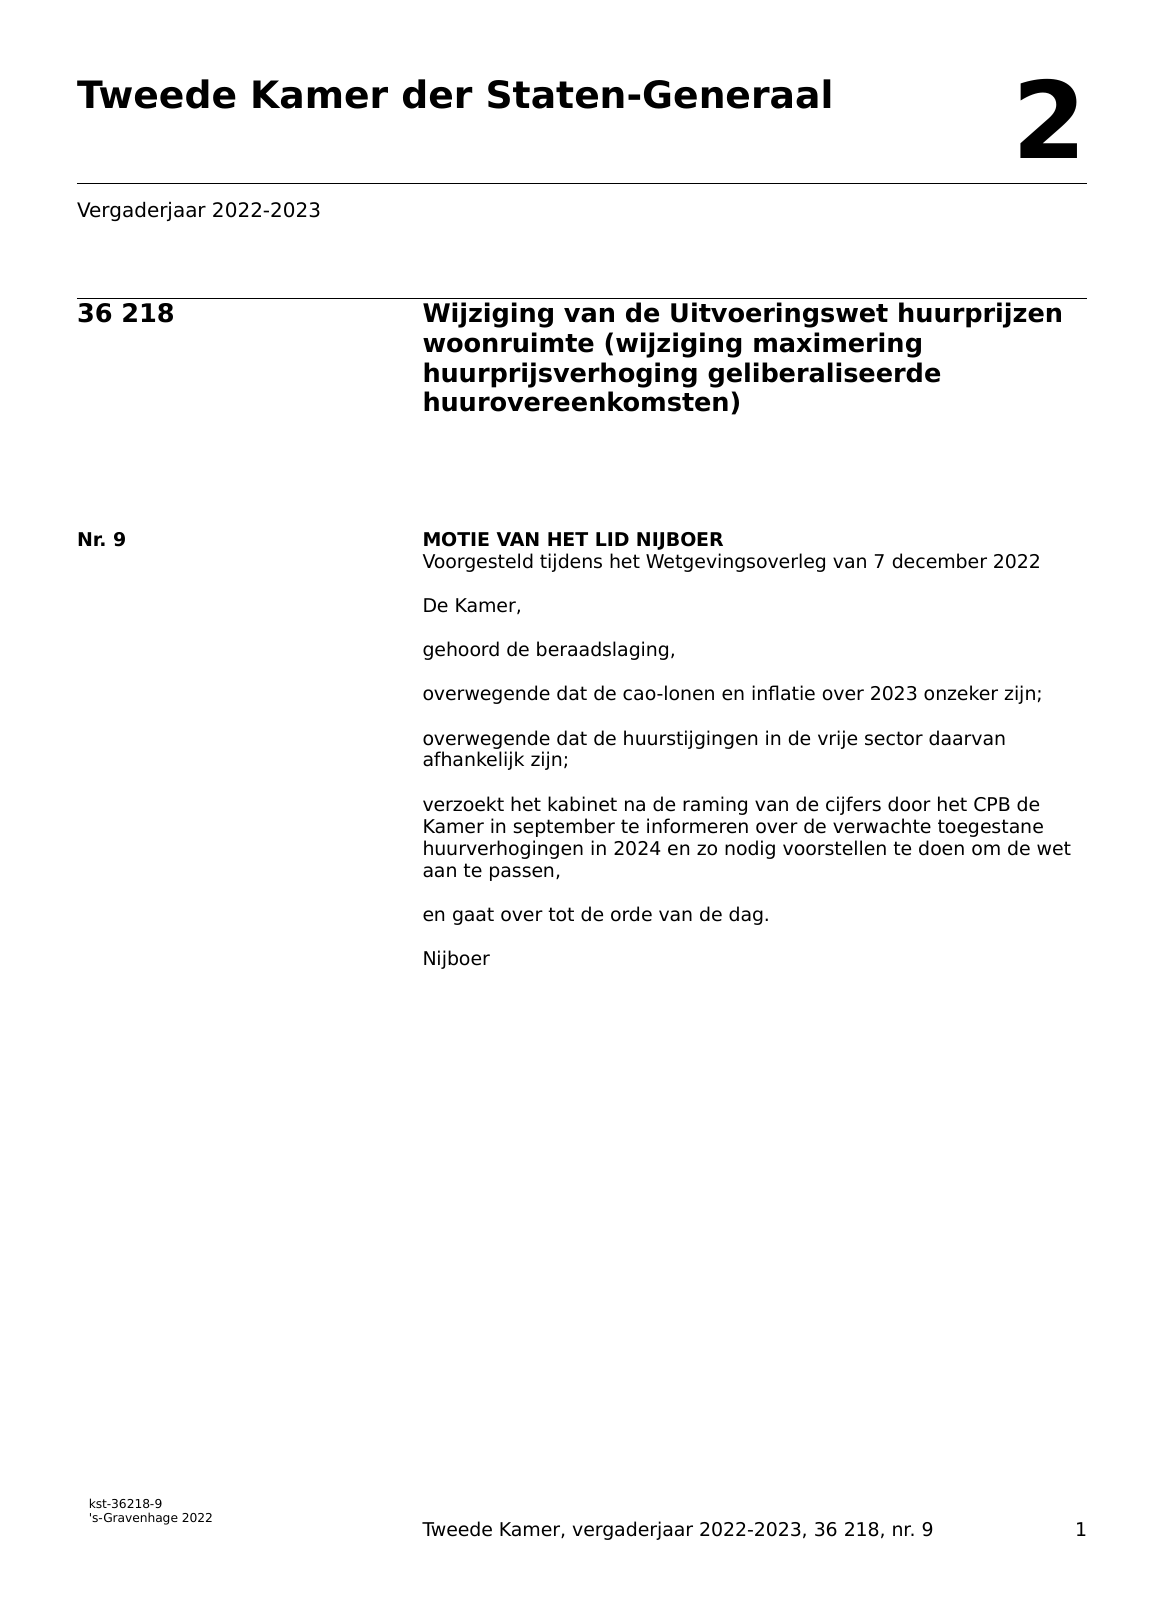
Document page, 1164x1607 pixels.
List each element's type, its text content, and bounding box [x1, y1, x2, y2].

subtitle Nr. 9 MOTIE VAN HET LID NIJBOER [77, 529, 1087, 551]
text verzoekt het kabinet na de raming van de cijfers door het CPB de Kamer in september te informeren over de verwachte toegestane huurverhogingen in 2024 en zo nodig voorstellen te doen om de wet aan te passen, [422, 793, 1087, 881]
subtitle 36 218 Wijziging van de Uitvoeringswet huurprijzen woonruimte (wijziging maximering huurprijsverhoging geliberaliseerde huurovereenkomsten) [77, 299, 1087, 418]
text overwegende dat de cao-lonen en inflatie over 2023 onzeker zijn; [422, 683, 1087, 705]
table_header Tweede Kamer der Staten-Generaal [77, 59, 886, 183]
text Voorgesteld tijdens het Wetgevingsoverleg van 7 december 2022 [422, 551, 1087, 573]
text en gaat over tot de orde van de dag. [422, 904, 1087, 926]
text gehoord de beraadslaging, [422, 639, 1087, 661]
text kst-36218-9 [88, 1497, 323, 1511]
text 's-Gravenhage 2022 [88, 1511, 323, 1525]
table_header 2 [886, 59, 1087, 183]
text Nijboer [422, 948, 1087, 970]
text De Kamer, [422, 595, 1087, 617]
text overwegende dat de huurstijgingen in de vrije sector daarvan afhankelijk zijn; [422, 727, 1087, 771]
table_cell Vergaderjaar 2022-2023 [77, 184, 1087, 298]
